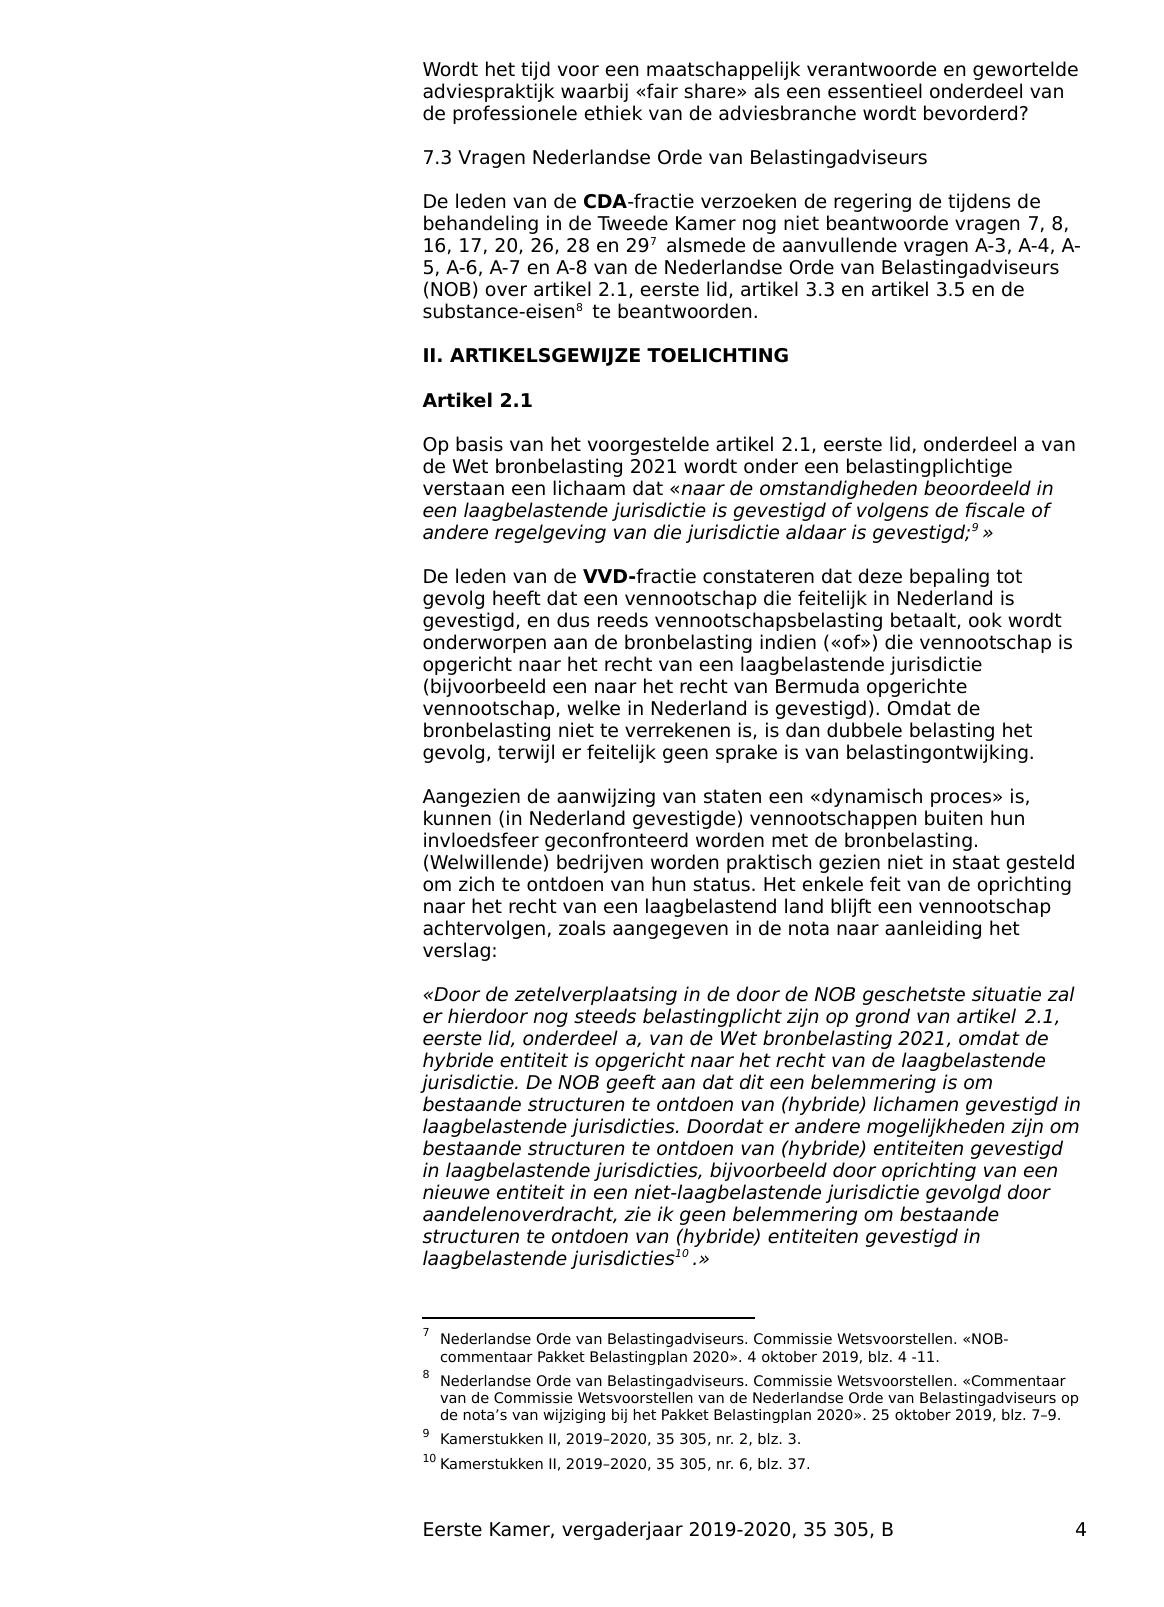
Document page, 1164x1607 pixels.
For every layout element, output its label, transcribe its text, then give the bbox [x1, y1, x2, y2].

text Nederlandse Orde van Belastingadviseurs. Commissie Wetsvoorstellen. «Commentaar van de Commissie Wetsvoorstellen van de Nederlandse Orde van Belastingadviseurs op de nota’s van wijziging bij het Pakket Belastingplan 2020». 25 oktober 2019, blz. 7–9. [422, 1368, 1087, 1424]
subtitle 7.3 Vragen Nederlandse Orde van Belastingadviseurs [422, 147, 1087, 169]
text Op basis van het voorgestelde artikel 2.1, eerste lid, onderdeel a van de Wet bronbelasting 2021 wordt onder een belastingplichtige verstaan een lichaam dat «naar de omstandigheden beoordeeld in een laagbelastende jurisdictie is gevestigd of volgens de fiscale of andere regelgeving van die jurisdictie aldaar is gevestigd;» [422, 434, 1087, 544]
text «Door de zetelverplaatsing in de door de NOB geschetste situatie zal er hierdoor nog steeds belastingplicht zijn op grond van artikel 2.1, eerste lid, onderdeel a, van de Wet bronbelasting 2021, omdat de hybride entiteit is opgericht naar het recht van de laagbelastende jurisdictie. De NOB geeft aan dat dit een belemmering is om bestaande structuren te ontdoen van (hybride) lichamen gevestigd in laagbelastende jurisdicties. Doordat er andere mogelijkheden zijn om bestaande structuren te ontdoen van (hybride) entiteiten gevestigd in laagbelastende jurisdicties, bijvoorbeeld door oprichting van een nieuwe entiteit in een niet-laagbelastende jurisdictie gevolgd door aandelenoverdracht, zie ik geen belemmering om bestaande structuren te ontdoen van (hybride) entiteiten gevestigd in laagbelastende jurisdicties.» [422, 984, 1087, 1269]
text De leden van de VVD-fractie constateren dat deze bepaling tot gevolg heeft dat een vennootschap die feitelijk in Nederland is gevestigd, en dus reeds vennootschapsbelasting betaalt, ook wordt onderworpen aan de bronbelasting indien («of») die vennootschap is opgericht naar het recht van een laagbelastende jurisdictie (bijvoorbeeld een naar het recht van Bermuda opgerichte vennootschap, welke in Nederland is gevestigd). Omdat de bronbelasting niet te verrekenen is, is dan dubbele belasting het gevolg, terwijl er feitelijk geen sprake is van belastingontwijking. [422, 566, 1087, 764]
text Nederlandse Orde van Belastingadviseurs. Commissie Wetsvoorstellen. «NOB-commentaar Pakket Belastingplan 2020». 4 oktober 2019, blz. 4 -11. [422, 1327, 1087, 1366]
subtitle II. ARTIKELSGEWIJZE TOELICHTING [422, 345, 1087, 367]
text De leden van de CDA-fractie verzoeken de regering de tijdens de behandeling in de Tweede Kamer nog niet beantwoorde vragen 7, 8, 16, 17, 20, 26, 28 en 29 alsmede de aanvullende vragen A-3, A-4, A-5, A-6, A-7 en A-8 van de Nederlandse Orde van Belastingadviseurs (NOB) over artikel 2.1, eerste lid, artikel 3.3 en artikel 3.5 en de substance-eisen te beantwoorden. [422, 191, 1087, 323]
text Wordt het tijd voor een maatschappelijk verantwoorde en gewortelde adviespraktijk waarbij «fair share» als een essentieel onderdeel van de professionele ethiek van de adviesbranche wordt bevorderd? [422, 59, 1087, 125]
text Kamerstukken II, 2019–2020, 35 305, nr. 6, blz. 37. [422, 1452, 1087, 1474]
text Kamerstukken II, 2019–2020, 35 305, nr. 2, blz. 3. [422, 1427, 1087, 1449]
subtitle Artikel 2.1 [422, 389, 1087, 412]
text Aangezien de aanwijzing van staten een «dynamisch proces» is, kunnen (in Nederland gevestigde) vennootschappen buiten hun invloedsfeer geconfronteerd worden met de bronbelasting. (Welwillende) bedrijven worden praktisch gezien niet in staat gesteld om zich te ontdoen van hun status. Het enkele feit van de oprichting naar het recht van een laagbelastend land blijft een vennootschap achtervolgen, zoals aangegeven in de nota naar aanleiding het verslag: [422, 786, 1087, 962]
